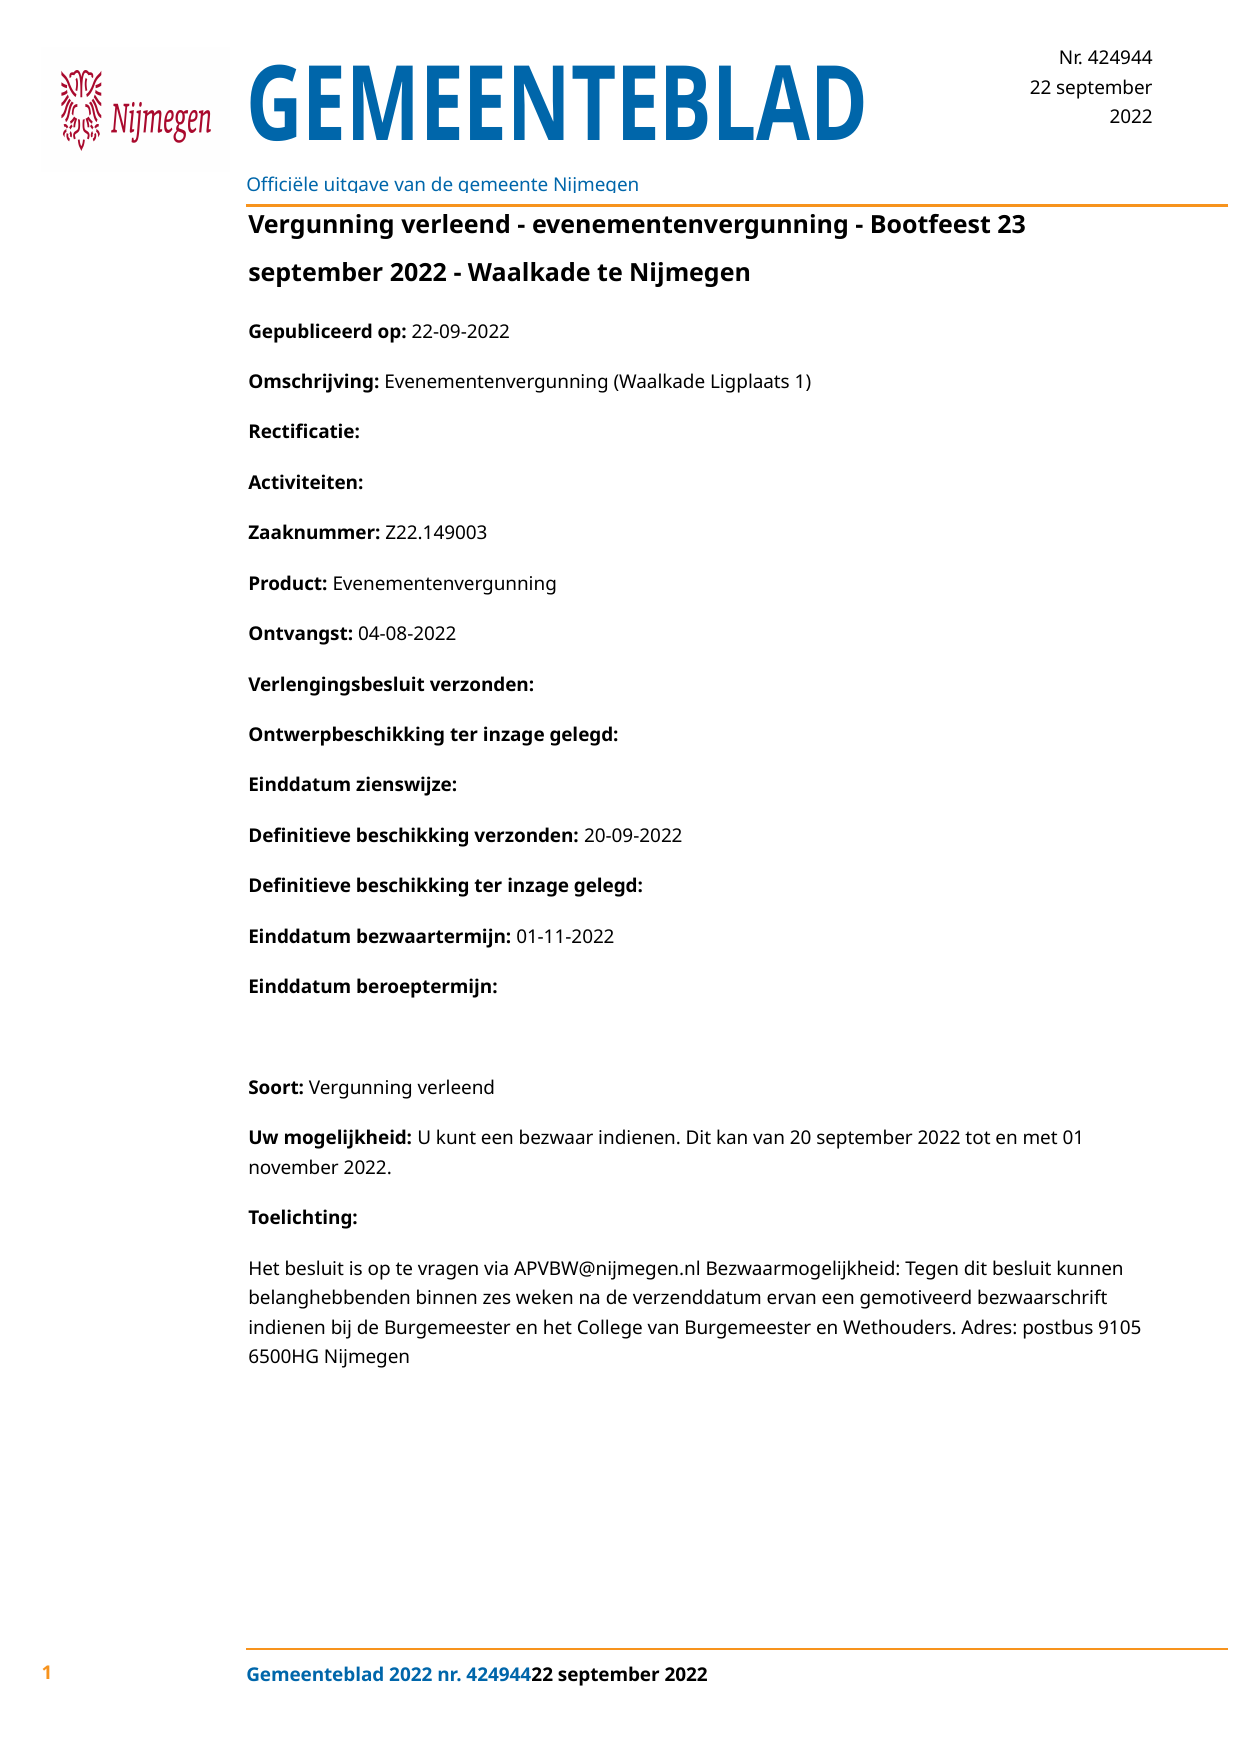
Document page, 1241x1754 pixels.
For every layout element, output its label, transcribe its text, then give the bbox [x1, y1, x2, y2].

text Definitieve beschikking verzonden: 20-09-2022 [248, 822, 1152, 848]
picture [41, 47, 231, 172]
text Omschrijving: Evenementenvergunning (Waalkade Ligplaats 1) [248, 368, 1152, 394]
text Product: Evenementenvergunning [248, 570, 1152, 596]
text Zaaknummer: Z22.149003 [248, 519, 1152, 545]
text Toelichting: [248, 1204, 1152, 1230]
text Rectificatie: [248, 419, 1152, 444]
text Activiteiten: [248, 469, 1152, 495]
text Einddatum zienswijze: [248, 772, 1152, 797]
text Uw mogelijkheid: U kunt een bezwaar indienen. Dit kan van 20 september 2022 tot en met 01 november 2022. [248, 1124, 1152, 1180]
text Definitieve beschikking ter inzage gelegd: [248, 872, 1152, 898]
text Einddatum bezwaartermijn: 01-11-2022 [248, 923, 1152, 949]
text Vergunning verleend - evenementenvergunning - Bootfeest 23 september 2022 - Waalkade te Nijmegen [248, 207, 1152, 288]
text Verlengingsbesluit verzonden: [248, 671, 1152, 697]
text Het besluit is op te vragen via APVBW@nijmegen.nl Bezwaarmogelijkheid: Tegen dit besluit kunnen belanghebbenden binnen zes weken na de verzenddatum ervan een gemotiveerd bezwaarschrift indienen bij de Burgemeester en het College van Burgemeester en Wethouders. Adres: postbus 9105 6500HG Nijmegen [248, 1255, 1152, 1369]
text Ontvangst: 04-08-2022 [248, 620, 1152, 646]
text Einddatum beroeptermijn: [248, 973, 1152, 999]
text Soort: Vergunning verleend [248, 1074, 1152, 1100]
text Ontwerpbeschikking ter inzage gelegd: [248, 721, 1152, 747]
text Gepubliceerd op: 22-09-2022 [248, 318, 1152, 344]
